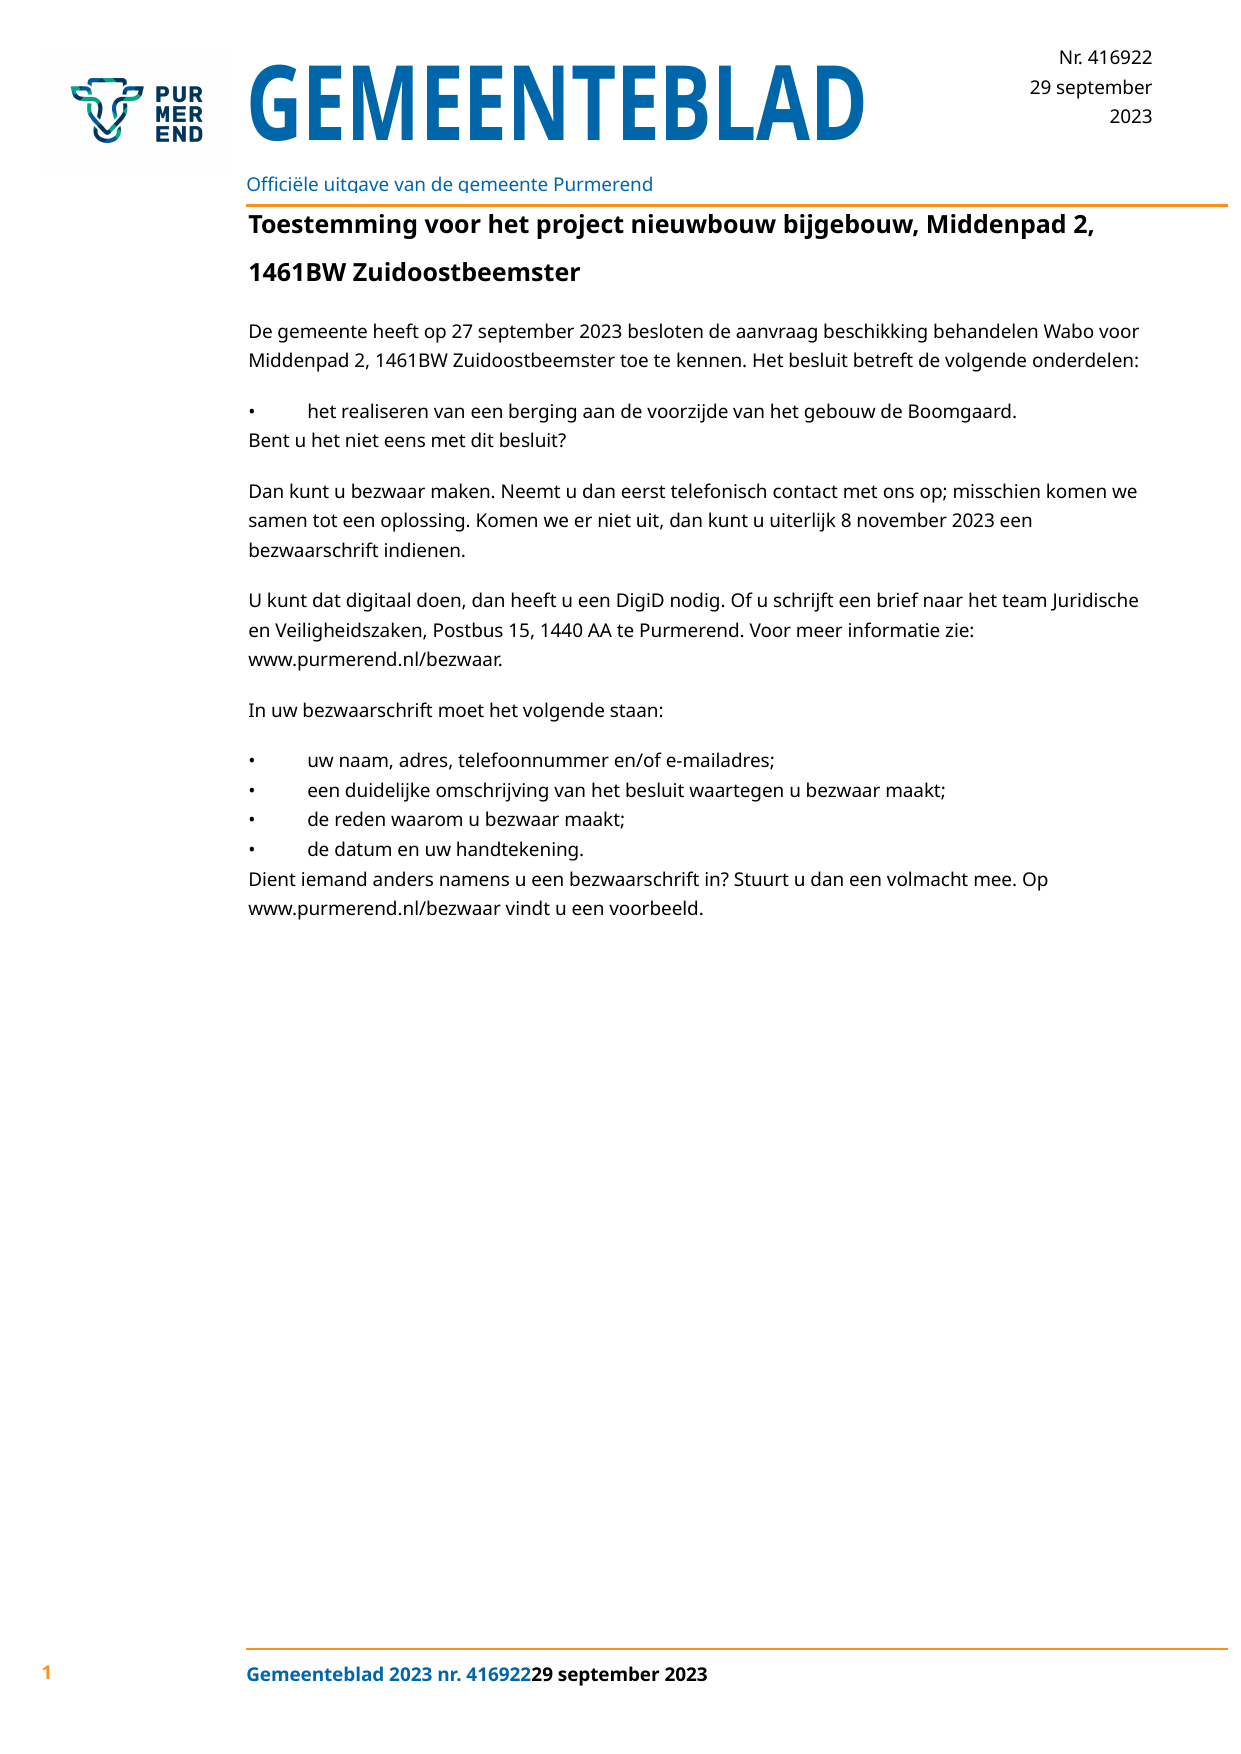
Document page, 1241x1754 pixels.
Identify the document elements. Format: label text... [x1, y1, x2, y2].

picture [41, 47, 231, 172]
text Toestemming voor het project nieuwbouw bijgebouw, Middenpad 2, 1461BW Zuidoostbeemster [248, 207, 1152, 288]
text Bent u het niet eens met dit besluit? [248, 427, 1152, 453]
list de datum en uw handtekening. [248, 836, 1152, 862]
list uw naam, adres, telefoonnummer en/of e-mailadres; [248, 747, 1152, 773]
text Dan kunt u bezwaar maken. Neemt u dan eerst telefonisch contact met ons op; misschien komen we samen tot een oplossing. Komen we er niet uit, dan kunt u uiterlijk 8 november 2023 een bezwaarschrift indienen. [248, 478, 1152, 563]
text Dient iemand anders namens u een bezwaarschrift in? Stuurt u dan een volmacht mee. Op www.purmerend.nl/bezwaar vindt u een voorbeeld. [248, 866, 1152, 921]
text De gemeente heeft op 27 september 2023 besloten de aanvraag beschikking behandelen Wabo voor Middenpad 2, 1461BW Zuidoostbeemster toe te kennen. Het besluit betreft de volgende onderdelen: [248, 318, 1152, 373]
list een duidelijke omschrijving van het besluit waartegen u bezwaar maakt; [248, 777, 1152, 803]
text U kunt dat digitaal doen, dan heeft u een DigiD nodig. Of u schrijft een brief naar het team Juridische en Veiligheidszaken, Postbus 15, 1440 AA te Purmerend. Voor meer informatie zie: www.purmerend.nl/bezwaar. [248, 587, 1152, 672]
list het realiseren van een berging aan de voorzijde van het gebouw de Boomgaard. [248, 398, 1152, 424]
text In uw bezwaarschrift moet het volgende staan: [248, 697, 1152, 723]
list de reden waarom u bezwaar maakt; [248, 807, 1152, 832]
